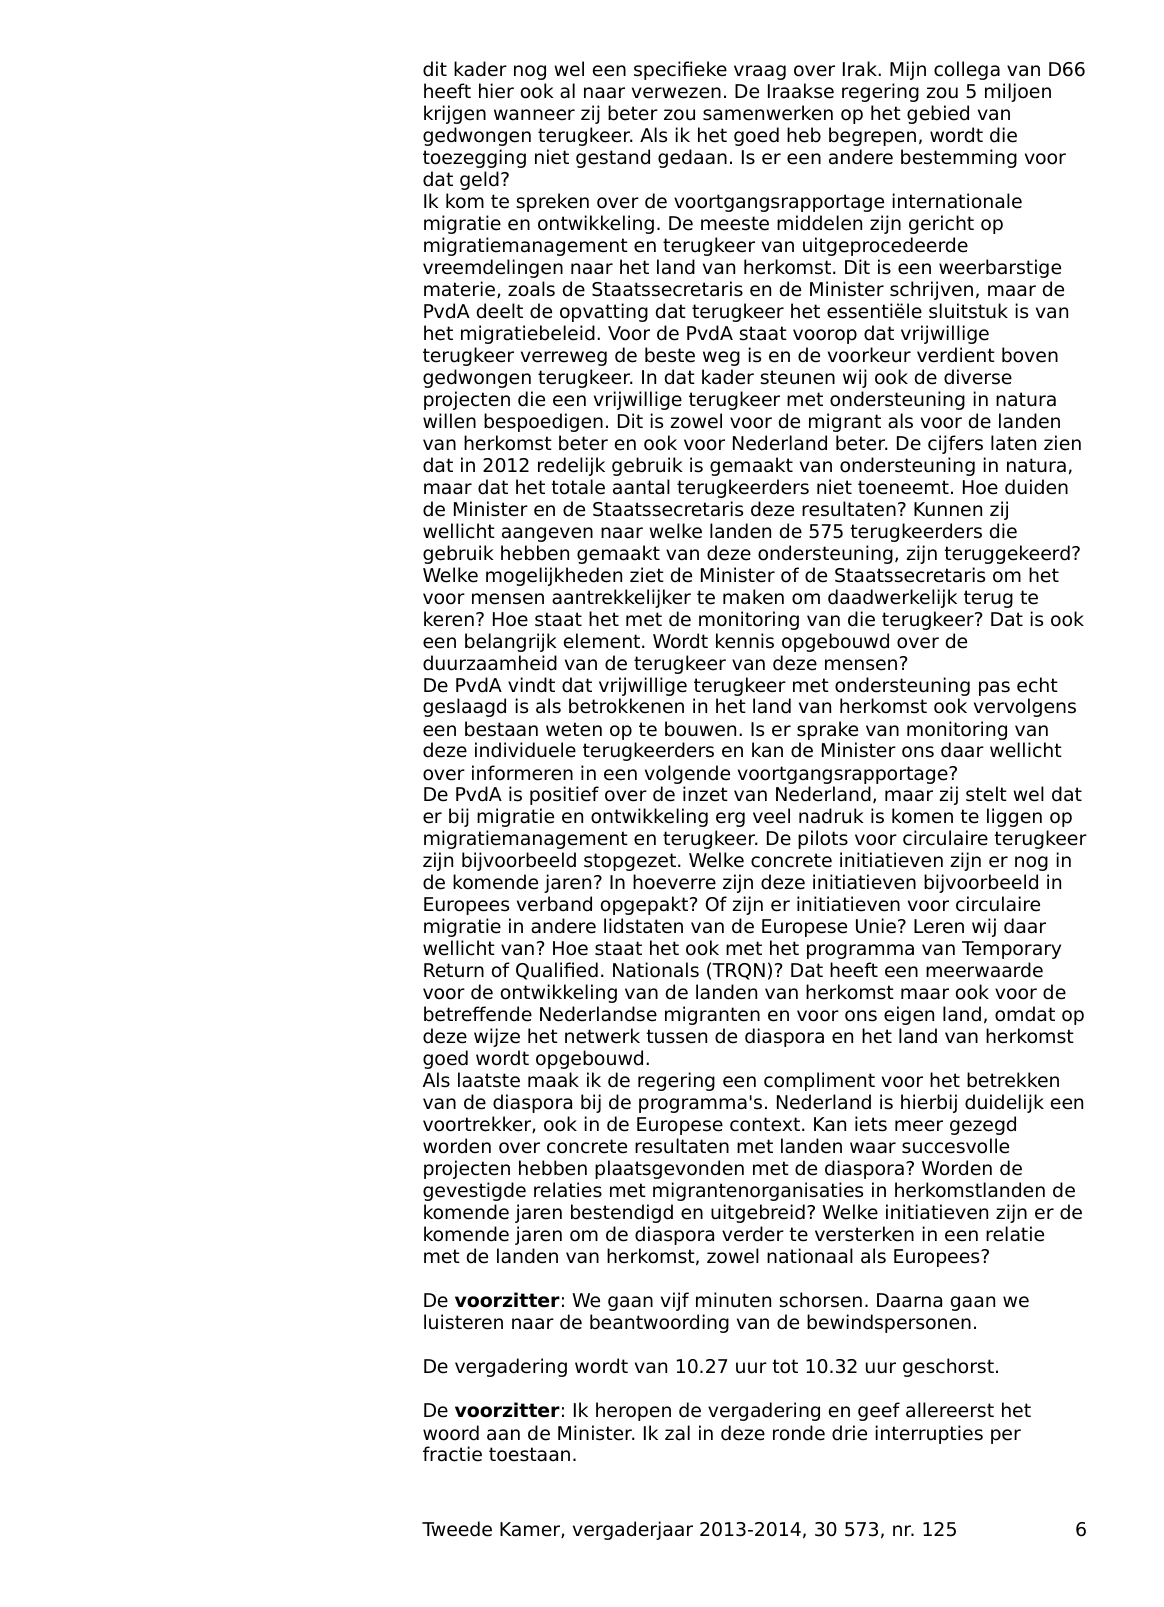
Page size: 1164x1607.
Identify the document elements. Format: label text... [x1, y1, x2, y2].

text De PvdA vindt dat vrijwillige terugkeer met ondersteuning pas echt geslaagd is als betrokkenen in het land van herkomst ook vervolgens een bestaan weten op te bouwen. Is er sprake van monitoring van deze individuele terugkeerders en kan de Minister ons daar wellicht over informeren in een volgende voortgangsrapportage? [422, 674, 1087, 784]
text dit kader nog wel een specifieke vraag over Irak. Mijn collega van D66 heeft hier ook al naar verwezen. De Iraakse regering zou 5 miljoen krijgen wanneer zij beter zou samenwerken op het gebied van gedwongen terugkeer. Als ik het goed heb begrepen, wordt die toezegging niet gestand gedaan. Is er een andere bestemming voor dat geld? [422, 59, 1087, 191]
text Als laatste maak ik de regering een compliment voor het betrekken van de diaspora bij de programma's. Nederland is hierbij duidelijk een voortrekker, ook in de Europese context. Kan iets meer gezegd worden over concrete resultaten met landen waar succesvolle projecten hebben plaatsgevonden met de diaspora? Worden de gevestigde relaties met migrantenorganisaties in herkomstlanden de komende jaren bestendigd en uitgebreid? Welke initiatieven zijn er de komende jaren om de diaspora verder te versterken in een relatie met de landen van herkomst, zowel nationaal als Europees? [422, 1070, 1087, 1268]
text Ik kom te spreken over de voortgangsrapportage internationale migratie en ontwikkeling. De meeste middelen zijn gericht op migratiemanagement en terugkeer van uitgeprocedeerde vreemdelingen naar het land van herkomst. Dit is een weerbarstige materie, zoals de Staatssecretaris en de Minister schrijven, maar de PvdA deelt de opvatting dat terugkeer het essentiële sluitstuk is van het migratiebeleid. Voor de PvdA staat voorop dat vrijwillige terugkeer verreweg de beste weg is en de voorkeur verdient boven gedwongen terugkeer. In dat kader steunen wij ook de diverse projecten die een vrijwillige terugkeer met ondersteuning in natura willen bespoedigen. Dit is zowel voor de migrant als voor de landen van herkomst beter en ook voor Nederland beter. De cijfers laten zien dat in 2012 redelijk gebruik is gemaakt van ondersteuning in natura, maar dat het totale aantal terugkeerders niet toeneemt. Hoe duiden de Minister en de Staatssecretaris deze resultaten? Kunnen zij wellicht aangeven naar welke landen de 575 terugkeerders die gebruik hebben gemaakt van deze ondersteuning, zijn teruggekeerd? Welke mogelijkheden ziet de Minister of de Staatssecretaris om het voor mensen aantrekkelijker te maken om daadwerkelijk terug te keren? Hoe staat het met de monitoring van die terugkeer? Dat is ook een belangrijk element. Wordt kennis opgebouwd over de duurzaamheid van de terugkeer van deze mensen? [422, 191, 1087, 674]
text De voorzitter: Ik heropen de vergadering en geef allereerst het woord aan de Minister. Ik zal in deze ronde drie interrupties per fractie toestaan. [422, 1400, 1087, 1466]
text De voorzitter: We gaan vijf minuten schorsen. Daarna gaan we luisteren naar de beantwoording van de bewindspersonen. [422, 1290, 1087, 1334]
text De PvdA is positief over de inzet van Nederland, maar zij stelt wel dat er bij migratie en ontwikkeling erg veel nadruk is komen te liggen op migratiemanagement en terugkeer. De pilots voor circulaire terugkeer zijn bijvoorbeeld stopgezet. Welke concrete initiatieven zijn er nog in de komende jaren? In hoeverre zijn deze initiatieven bijvoorbeeld in Europees verband opgepakt? Of zijn er initiatieven voor circulaire migratie in andere lidstaten van de Europese Unie? Leren wij daar wellicht van? Hoe staat het ook met het programma van Temporary Return of Qualified. Nationals (TRQN)? Dat heeft een meerwaarde voor de ontwikkeling van de landen van herkomst maar ook voor de betreffende Nederlandse migranten en voor ons eigen land, omdat op deze wijze het netwerk tussen de diaspora en het land van herkomst goed wordt opgebouwd. [422, 784, 1087, 1070]
text De vergadering wordt van 10.27 uur tot 10.32 uur geschorst. [422, 1356, 1087, 1378]
